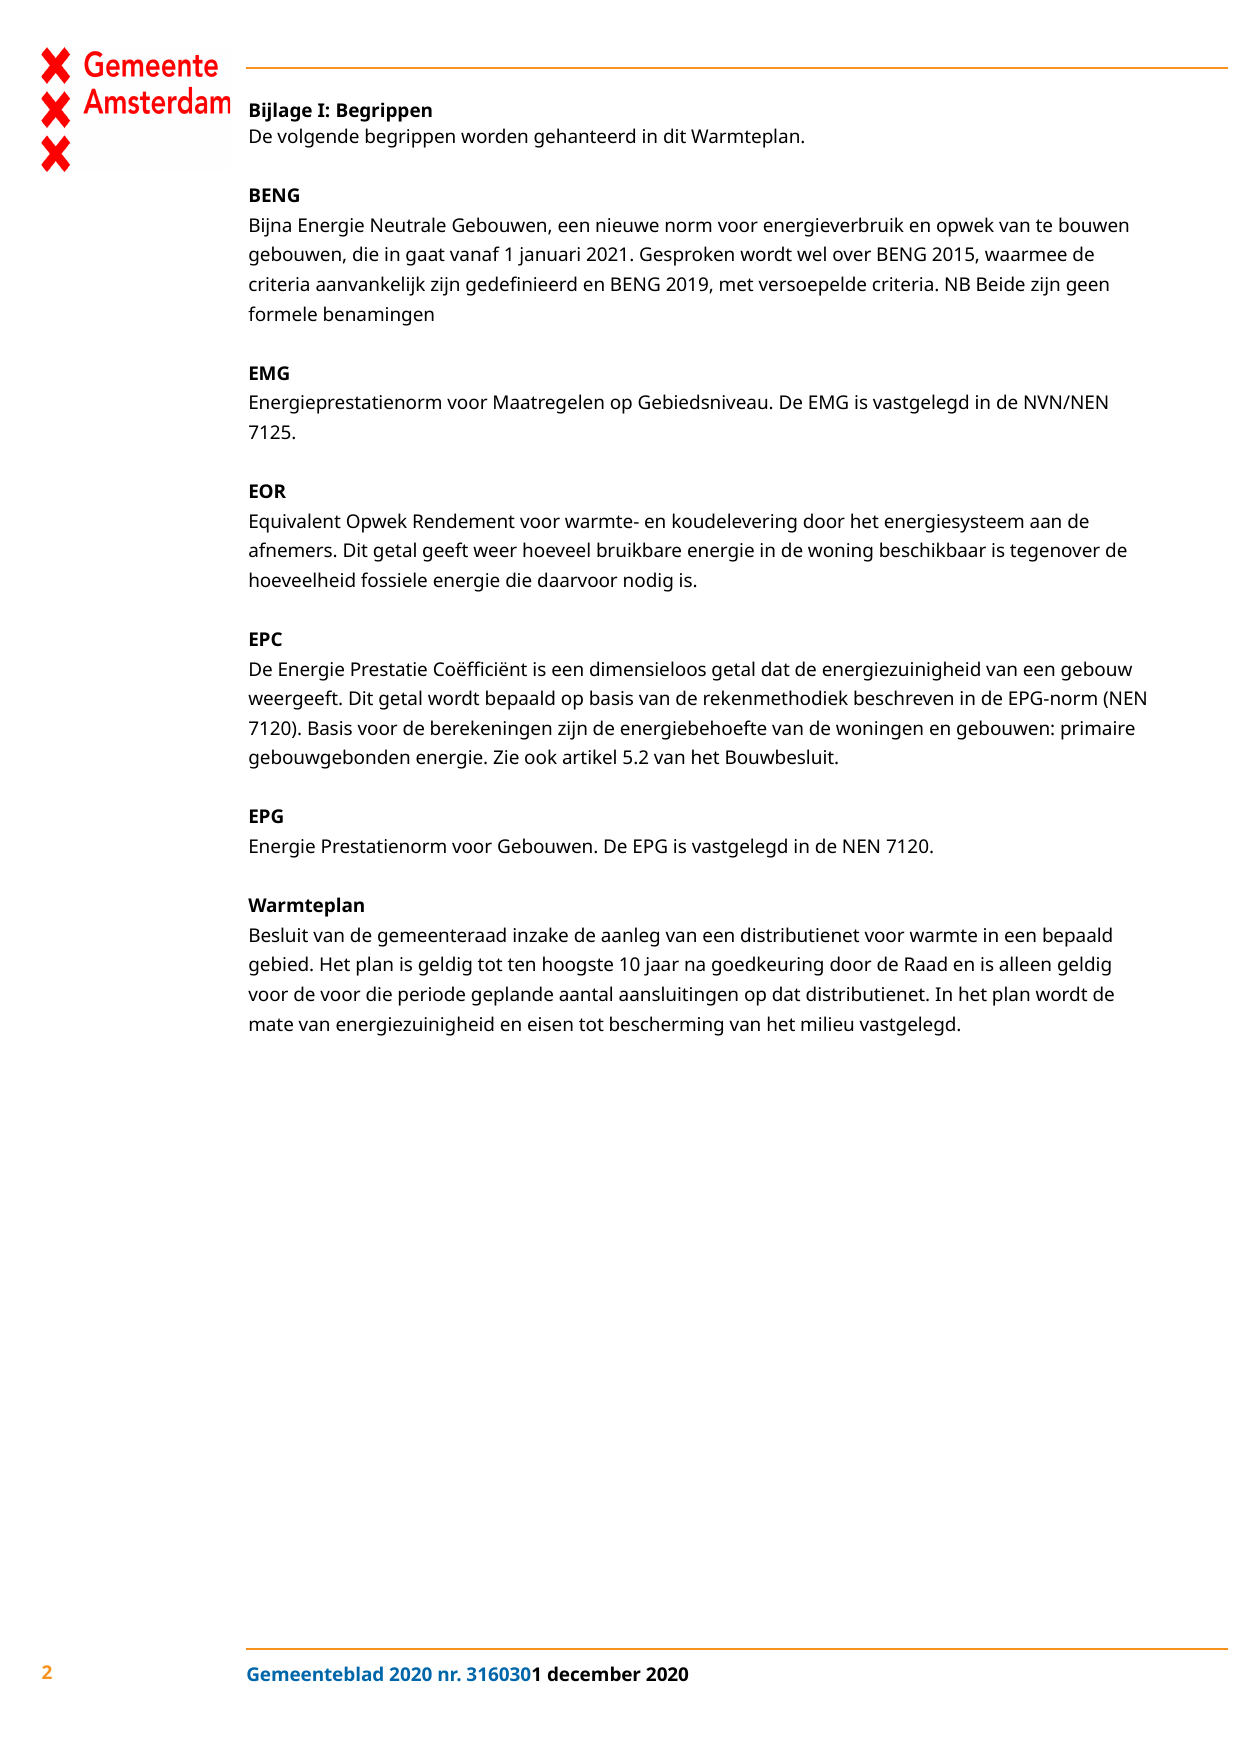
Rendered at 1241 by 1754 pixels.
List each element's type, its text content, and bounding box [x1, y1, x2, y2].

text De Energie Prestatie Coëfficiënt is een dimensieloos getal dat de energiezuinigheid van een gebouw weergeeft. Dit getal wordt bepaald op basis van de rekenmethodiek beschreven in de EPG-norm (NEN 7120). Basis voor de berekeningen zijn de energiebehoefte van de woningen en gebouwen: primaire gebouwgebonden energie. Zie ook artikel 5.2 van het Bouwbesluit. [248, 656, 1152, 770]
text EMG [248, 360, 1152, 386]
text Energieprestatienorm voor Maatregelen op Gebiedsniveau. De EMG is vastgelegd in de NVN/NEN 7125. [248, 389, 1152, 445]
text EOR [248, 478, 1152, 504]
text EPC [248, 626, 1152, 652]
text Equivalent Opwek Rendement voor warmte- en koudelevering door het energiesysteem aan de afnemers. Dit getal geeft weer hoeveel bruikbare energie in de woning beschikbaar is tegenover de hoeveelheid fossiele energie die daarvoor nodig is. [248, 508, 1152, 593]
text De volgende begrippen worden gehanteerd in dit Warmteplan. [248, 123, 1152, 149]
text EPG [248, 804, 1152, 829]
picture [41, 47, 231, 172]
text Energie Prestatienorm voor Gebouwen. De EPG is vastgelegd in de NEN 7120. [248, 833, 1152, 859]
text Besluit van de gemeenteraad inzake de aanleg van een distributienet voor warmte in een bepaald gebied. Het plan is geldig tot ten hoogste 10 jaar na goedkeuring door de Raad en is alleen geldig voor de voor die periode geplande aantal aansluitingen op dat distributienet. In het plan wordt de mate van energiezuinigheid en eisen tot bescherming van het milieu vastgelegd. [248, 922, 1152, 1037]
text Warmteplan [248, 892, 1152, 918]
text Bijna Energie Neutrale Gebouwen, een nieuwe norm voor energieverbruik en opwek van te bouwen gebouwen, die in gaat vanaf 1 januari 2021. Gesproken wordt wel over BENG 2015, waarmee de criteria aanvankelijk zijn gedefinieerd en BENG 2019, met versoepelde criteria. NB Beide zijn geen formele benamingen [248, 212, 1152, 327]
text BENG [248, 182, 1152, 208]
text Bijlage I: Begrippen [248, 95, 1152, 123]
